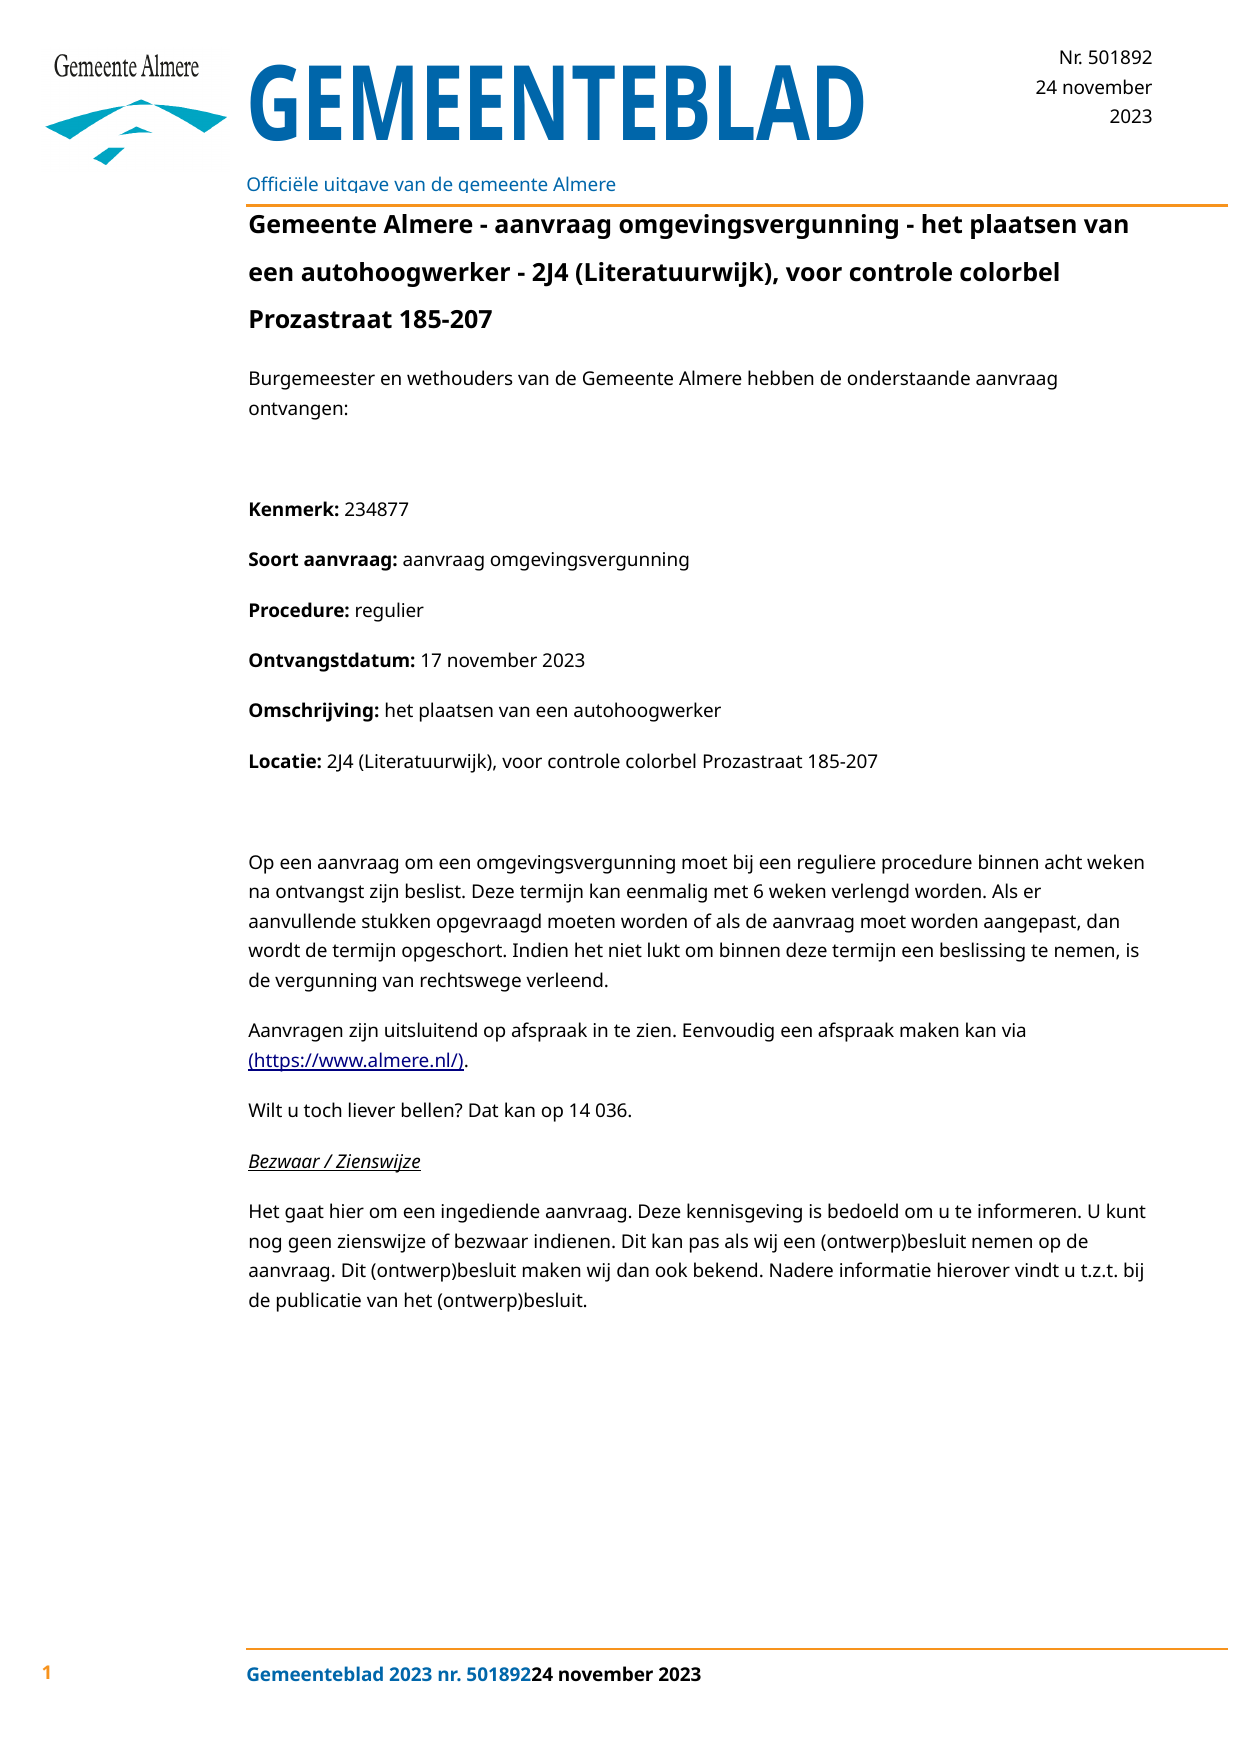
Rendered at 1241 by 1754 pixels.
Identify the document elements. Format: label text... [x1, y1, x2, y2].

text Wilt u toch liever bellen? Dat kan op 14 036. [248, 1098, 1152, 1123]
text Gemeente Almere - aanvraag omgevingsvergunning - het plaatsen van een autohoogwerker - 2J4 (Literatuurwijk), voor controle colorbel Prozastraat 185-207 [248, 207, 1152, 336]
text Burgemeester en wethouders van de Gemeente Almere hebben de onderstaande aanvraag ontvangen: [248, 366, 1152, 421]
text Het gaat hier om een ingediende aanvraag. Deze kennisgeving is bedoeld om u te informeren. U kunt nog geen zienswijze of bezwaar indienen. Dit kan pas als wij een (ontwerp)besluit nemen op de aanvraag. Dit (ontwerp)besluit maken wij dan ook bekend. Nadere informatie hierover vindt u t.z.t. bij de publicatie van het (ontwerp)besluit. [248, 1198, 1152, 1313]
text Kenmerk: 234877 [248, 496, 1152, 522]
text Aanvragen zijn uitsluitend op afspraak in te zien. Eenvoudig een afspraak maken kan via (https://www.almere.nl/). [248, 1018, 1152, 1073]
text Procedure: regulier [248, 597, 1152, 622]
text Bezwaar / Zienswijze [248, 1148, 1152, 1174]
text Omschrijving: het plaatsen van een autohoogwerker [248, 698, 1152, 723]
text Soort aanvraag: aanvraag omgevingsvergunning [248, 546, 1152, 572]
text Ontvangstdatum: 17 november 2023 [248, 647, 1152, 673]
text Op een aanvraag om een omgevingsvergunning moet bij een reguliere procedure binnen acht weken na ontvangst zijn beslist. Deze termijn kan eenmalig met 6 weken verlengd worden. Als er aanvullende stukken opgevraagd moeten worden of als de aanvraag moet worden aangepast, dan wordt de termijn opgeschort. Indien het niet lukt om binnen deze termijn een beslissing te nemen, is de vergunning van rechtswege verleend. [248, 849, 1152, 993]
text Locatie: 2J4 (Literatuurwijk), voor controle colorbel Prozastraat 185-207 [248, 748, 1152, 774]
picture [41, 47, 231, 172]
